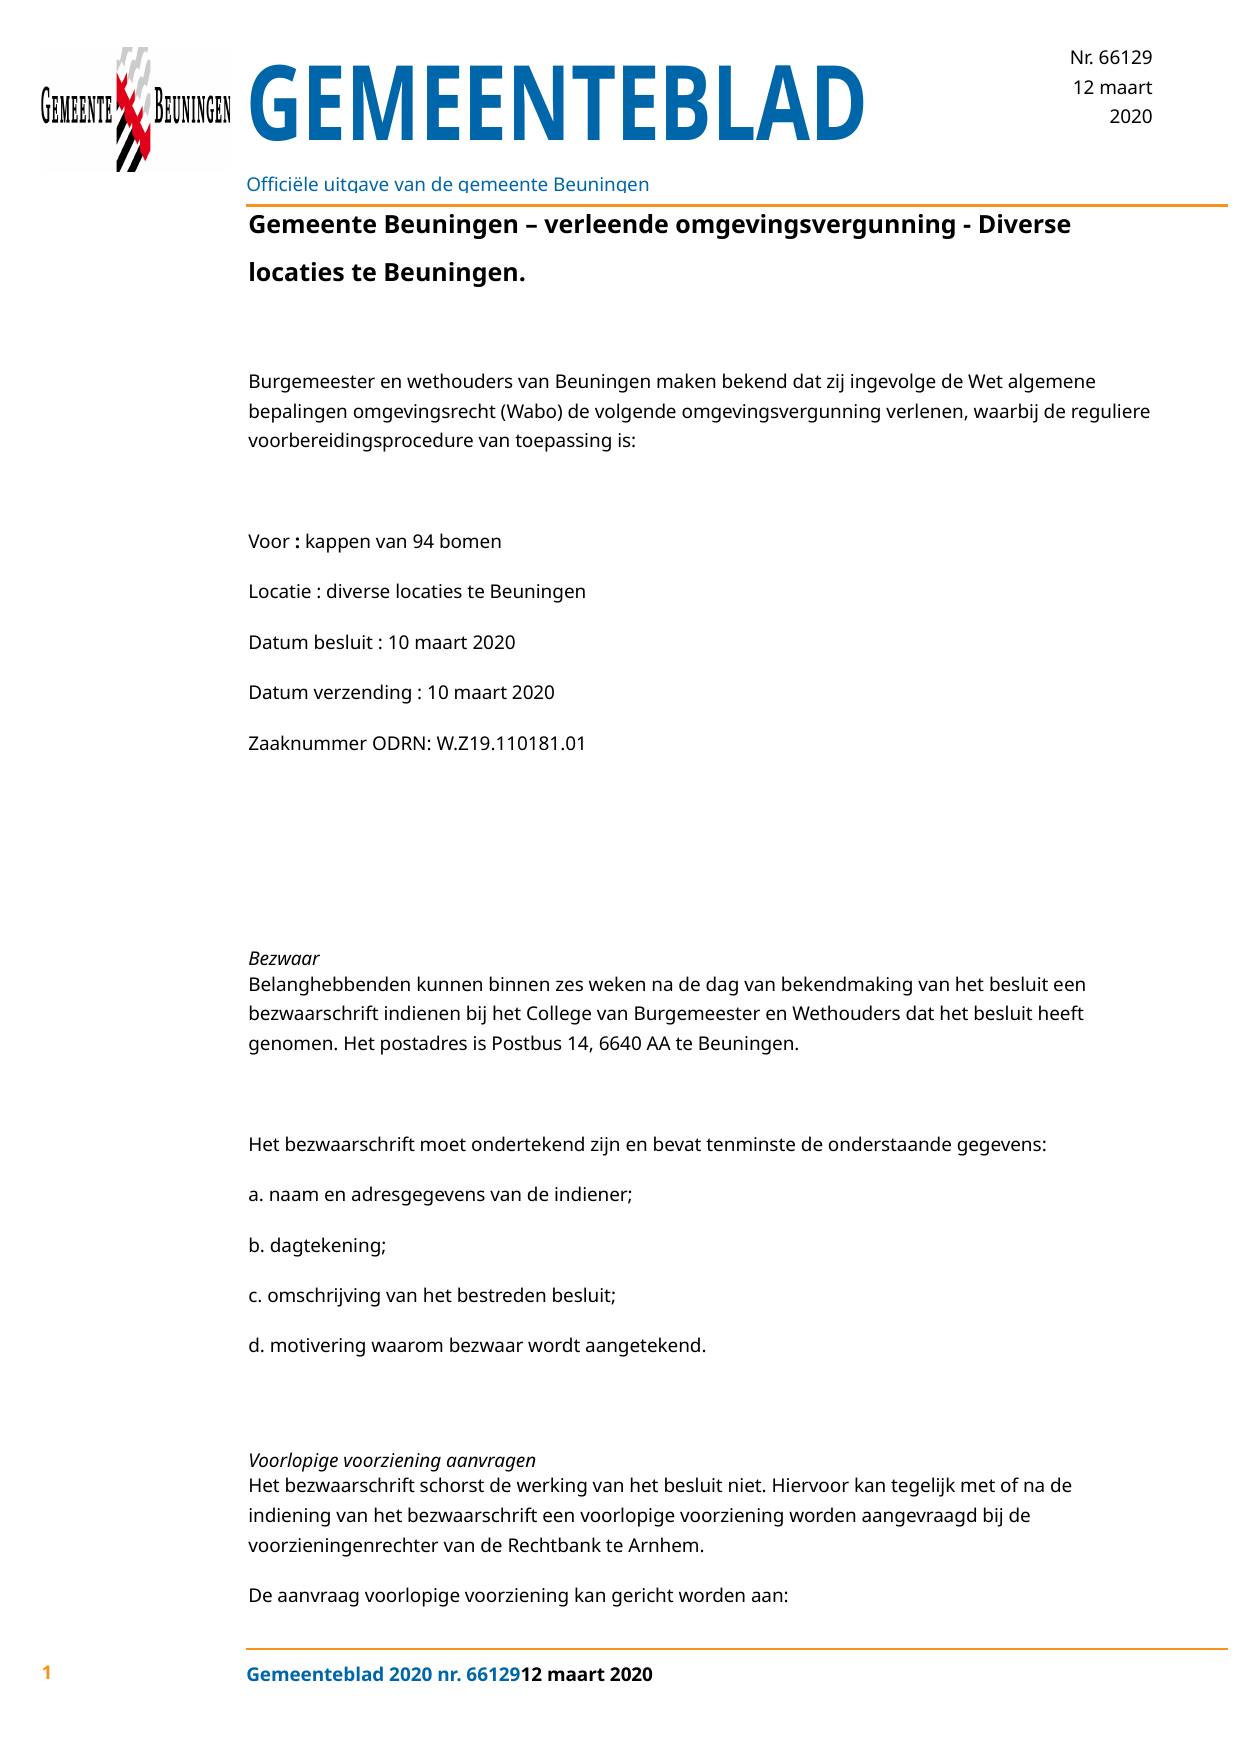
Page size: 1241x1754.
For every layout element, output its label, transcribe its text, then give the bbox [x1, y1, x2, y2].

text Burgemeester en wethouders van Beuningen maken bekend dat zij ingevolge de Wet algemene bepalingen omgevingsrecht (Wabo) de volgende omgevingsvergunning verlenen, waarbij de reguliere voorbereidingsprocedure van toepassing is: [248, 368, 1152, 453]
text Belanghebbenden kunnen binnen zes weken na de dag van bekendmaking van het besluit een bezwaarschrift indienen bij het College van Burgemeester en Wethouders dat het besluit heeft genomen. Het postadres is Postbus 14, 6640 AA te Beuningen. [248, 971, 1152, 1056]
text Datum verzending : 10 maart 2020 [248, 679, 1152, 705]
text a. naam en adresgegevens van de indiener; [248, 1181, 1152, 1207]
text Het bezwaarschrift schorst de werking van het besluit niet. Hiervoor kan tegelijk met of na de indiening van het bezwaarschrift een voorlopige voorziening worden aangevraagd bij de voorzieningenrechter van de Rechtbank te Arnhem. [248, 1473, 1152, 1558]
text Datum besluit : 10 maart 2020 [248, 629, 1152, 655]
text Voorlopige voorziening aanvragen [248, 1447, 1152, 1473]
text Locatie : diverse locaties te Beuningen [248, 579, 1152, 604]
text Gemeente Beuningen – verleende omgevingsvergunning - Diverse locaties te Beuningen. [248, 207, 1152, 288]
text c. omschrijving van het bestreden besluit; [248, 1282, 1152, 1308]
text Bezwaar [248, 945, 1152, 971]
picture [41, 47, 231, 172]
text b. dagtekening; [248, 1232, 1152, 1257]
text De aanvraag voorlopige voorziening kan gericht worden aan: [248, 1582, 1152, 1608]
text d. motivering waarom bezwaar wordt aangetekend. [248, 1333, 1152, 1358]
text Het bezwaarschrift moet ondertekend zijn en bevat tenminste de onderstaande gegevens: [248, 1131, 1152, 1157]
text Zaaknummer ODRN: W.Z19.110181.01 [248, 730, 1152, 756]
text Voor : kappen van 94 bomen [248, 528, 1152, 554]
